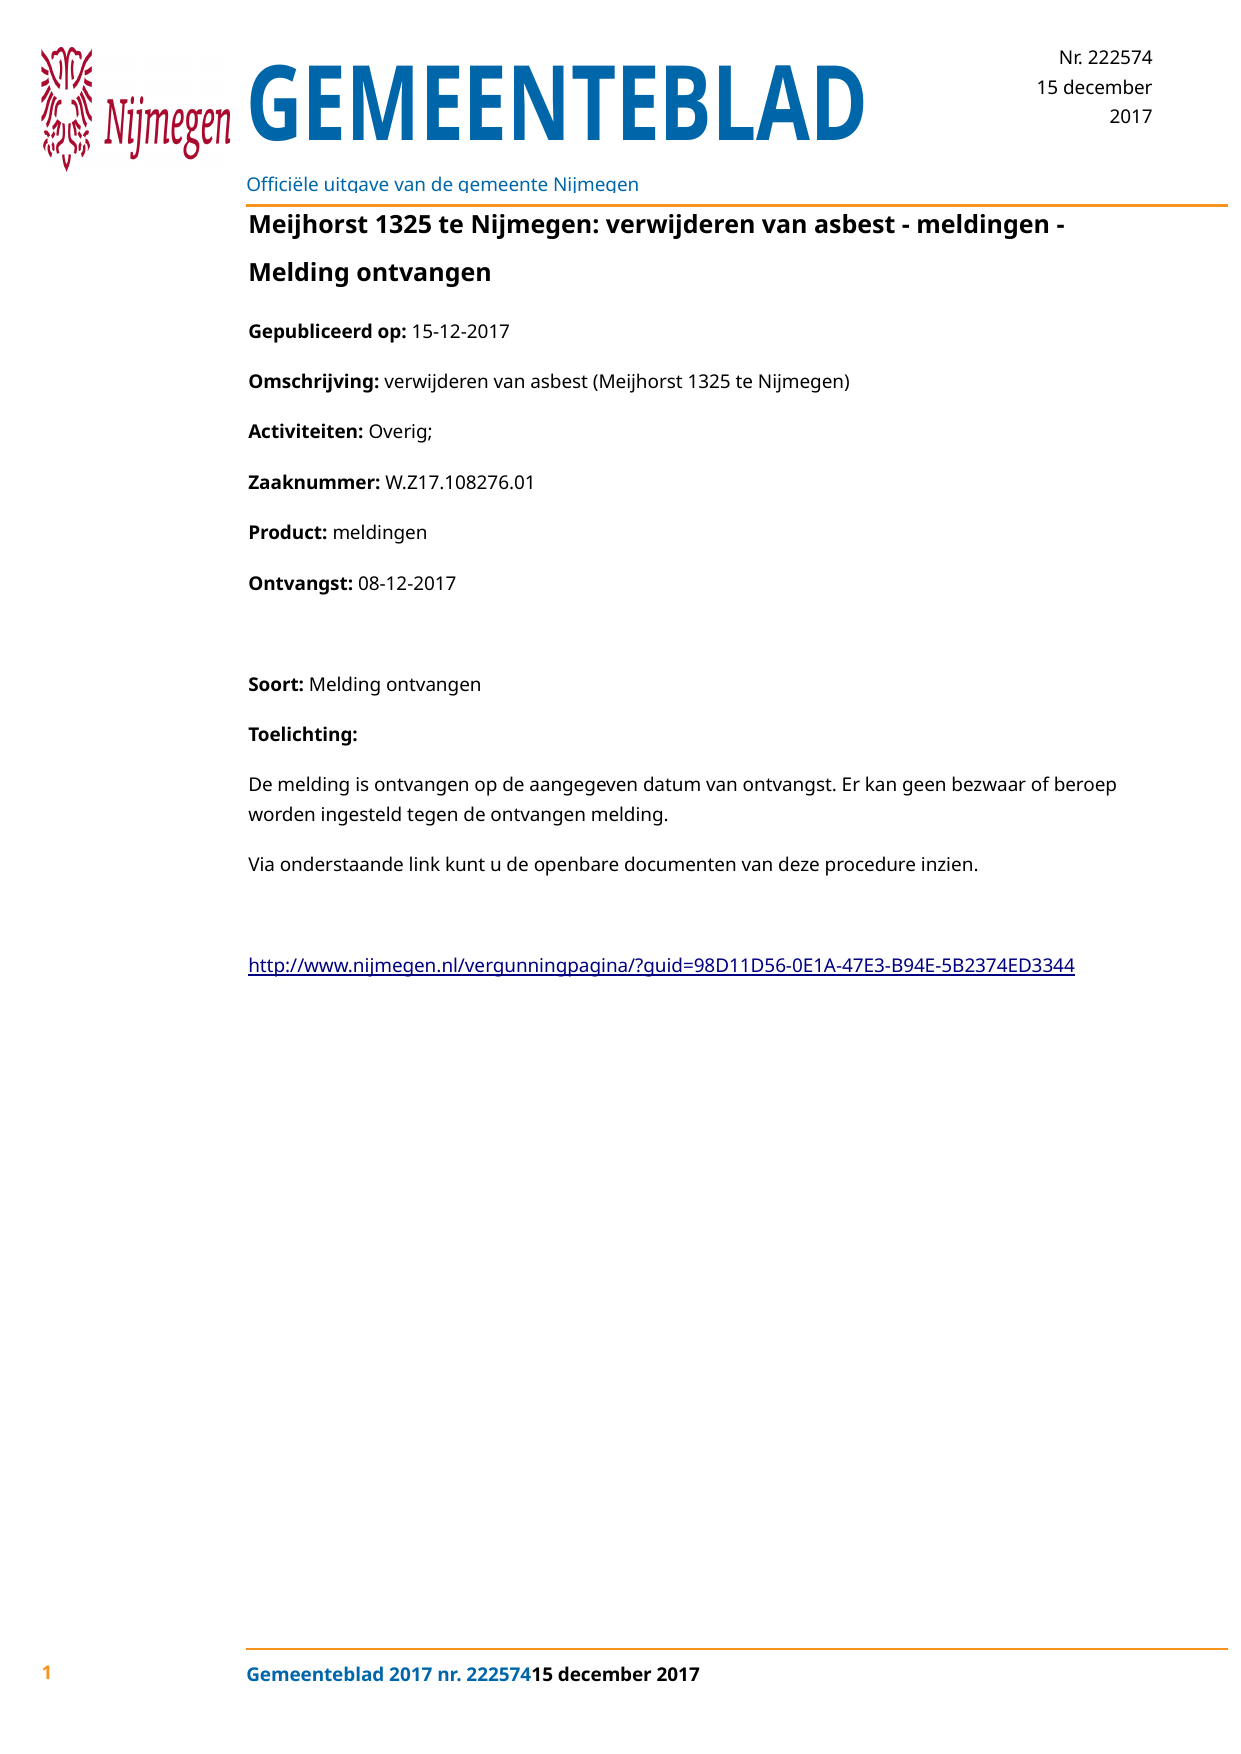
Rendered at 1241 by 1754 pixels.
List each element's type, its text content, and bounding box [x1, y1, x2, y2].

text Gepubliceerd op: 15-12-2017 [248, 318, 1152, 344]
text http://www.nijmegen.nl/vergunningpagina/?guid=98D11D56-0E1A-47E3-B94E-5B2374ED3344 [248, 952, 1152, 978]
text Product: meldingen [248, 519, 1152, 545]
text Activiteiten: Overig; [248, 419, 1152, 444]
text Zaaknummer: W.Z17.108276.01 [248, 469, 1152, 495]
text Via onderstaande link kunt u de openbare documenten van deze procedure inzien. [248, 852, 1152, 877]
text Ontvangst: 08-12-2017 [248, 570, 1152, 596]
text Meijhorst 1325 te Nijmegen: verwijderen van asbest - meldingen - Melding ontvangen [248, 207, 1152, 288]
text Omschrijving: verwijderen van asbest (Meijhorst 1325 te Nijmegen) [248, 368, 1152, 394]
text De melding is ontvangen op de aangegeven datum van ontvangst. Er kan geen bezwaar of beroep worden ingesteld tegen de ontvangen melding. [248, 772, 1152, 827]
text Soort: Melding ontvangen [248, 671, 1152, 697]
picture [41, 47, 231, 172]
text Toelichting: [248, 721, 1152, 747]
